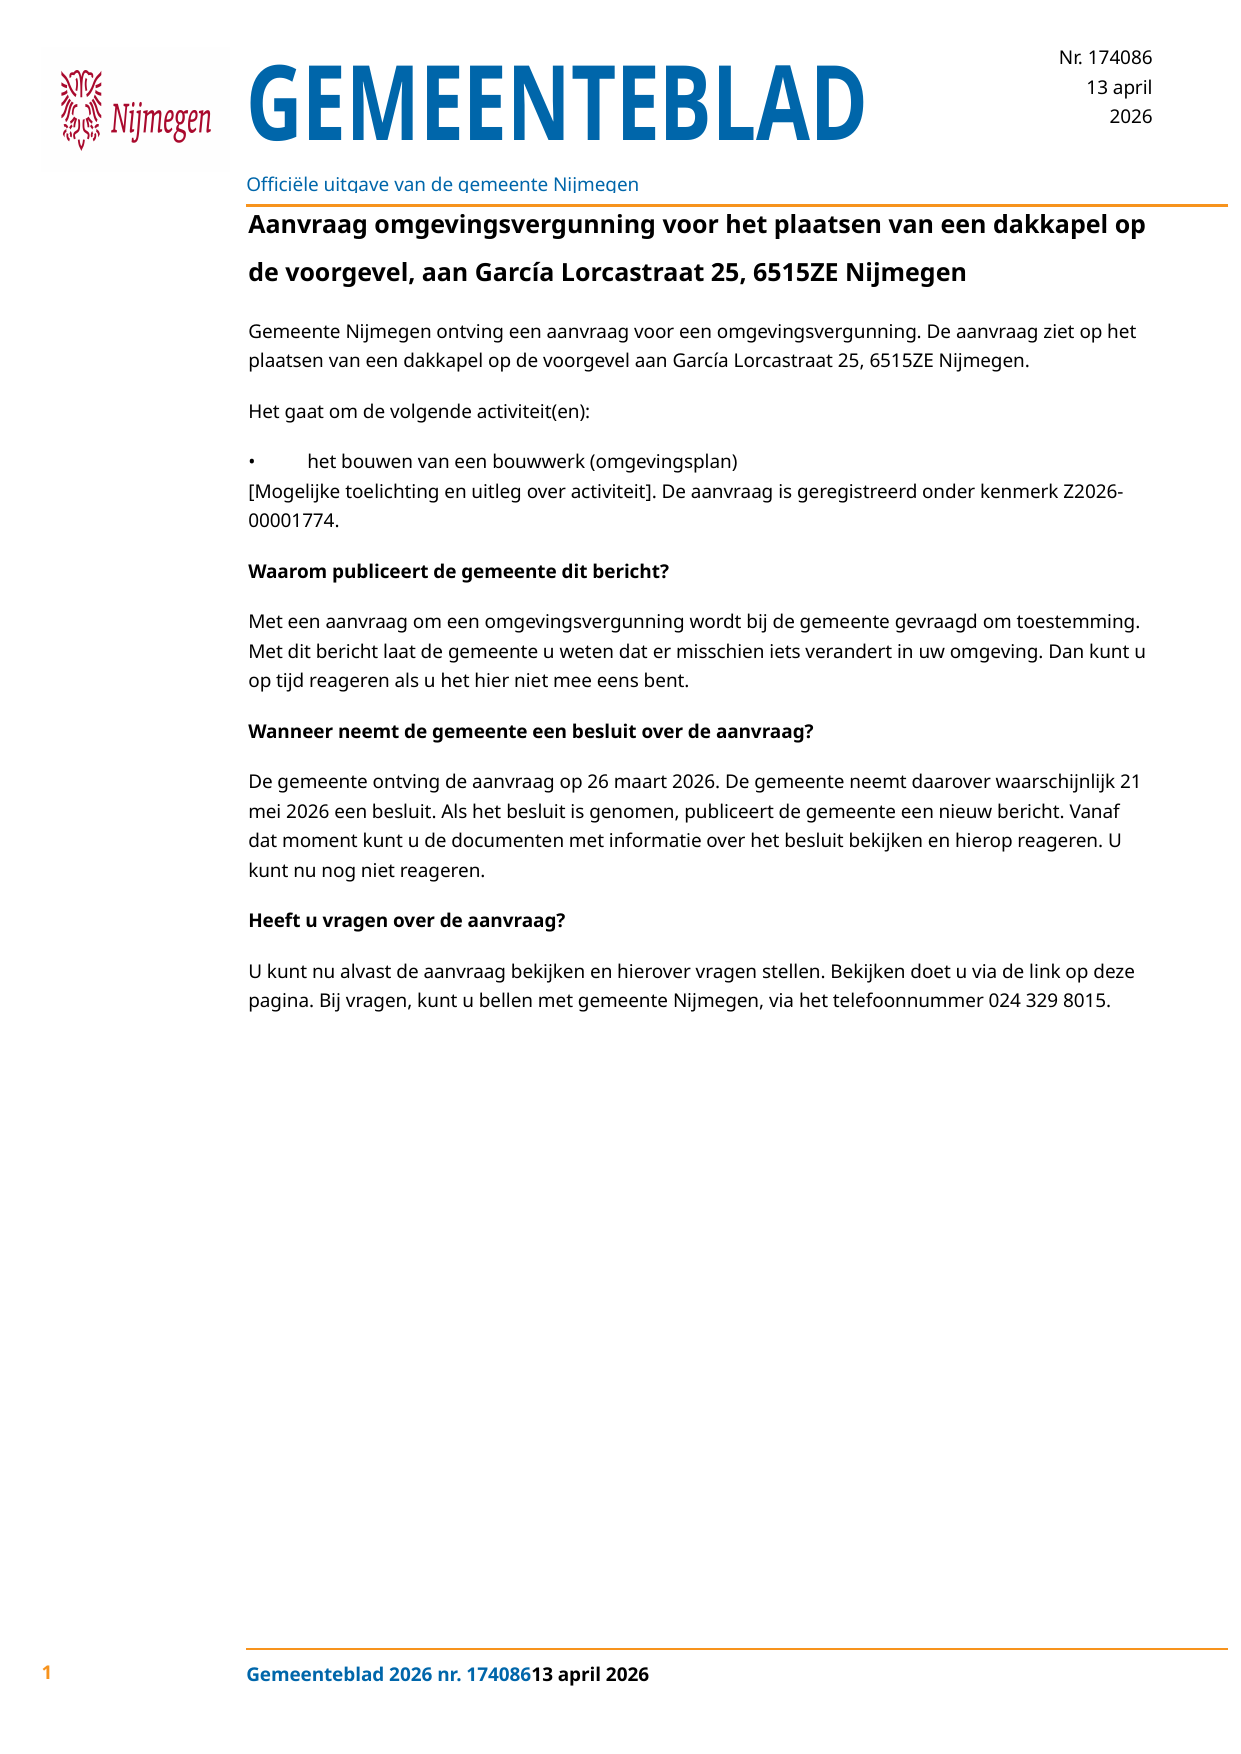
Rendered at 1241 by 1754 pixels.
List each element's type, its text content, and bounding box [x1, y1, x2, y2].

text Aanvraag omgevingsvergunning voor het plaatsen van een dakkapel op de voorgevel, aan García Lorcastraat 25, 6515ZE Nijmegen [248, 207, 1152, 288]
text De gemeente ontving de aanvraag op 26 maart 2026. De gemeente neemt daarover waarschijnlijk 21 mei 2026 een besluit. Als het besluit is genomen, publiceert de gemeente een nieuw bericht. Vanaf dat moment kunt u de documenten met informatie over het besluit bekijken en hierop reageren. U kunt nu nog niet reageren. [248, 768, 1152, 883]
text U kunt nu alvast de aanvraag bekijken en hierover vragen stellen. Bekijken doet u via de link op deze pagina. Bij vragen, kunt u bellen met gemeente Nijmegen, via het telefoonnummer 024 329 8015. [248, 958, 1152, 1013]
list het bouwen van een bouwwerk (omgevingsplan) [248, 448, 1152, 474]
text Wanneer neemt de gemeente een besluit over de aanvraag? [248, 718, 1152, 744]
text Met een aanvraag om een omgevingsvergunning wordt bij de gemeente gevraagd om toestemming. Met dit bericht laat de gemeente u weten dat er misschien iets verandert in uw omgeving. Dan kunt u op tijd reageren als u het hier niet mee eens bent. [248, 608, 1152, 693]
text [Mogelijke toelichting en uitleg over activiteit]. De aanvraag is geregistreerd onder kenmerk Z2026-00001774. [248, 478, 1152, 533]
text Het gaat om de volgende activiteit(en): [248, 398, 1152, 424]
picture [41, 47, 231, 172]
text Waarom publiceert de gemeente dit bericht? [248, 558, 1152, 584]
text Heeft u vragen over de aanvraag? [248, 907, 1152, 933]
text Gemeente Nijmegen ontving een aanvraag voor een omgevingsvergunning. De aanvraag ziet op het plaatsen van een dakkapel op de voorgevel aan García Lorcastraat 25, 6515ZE Nijmegen. [248, 318, 1152, 373]
